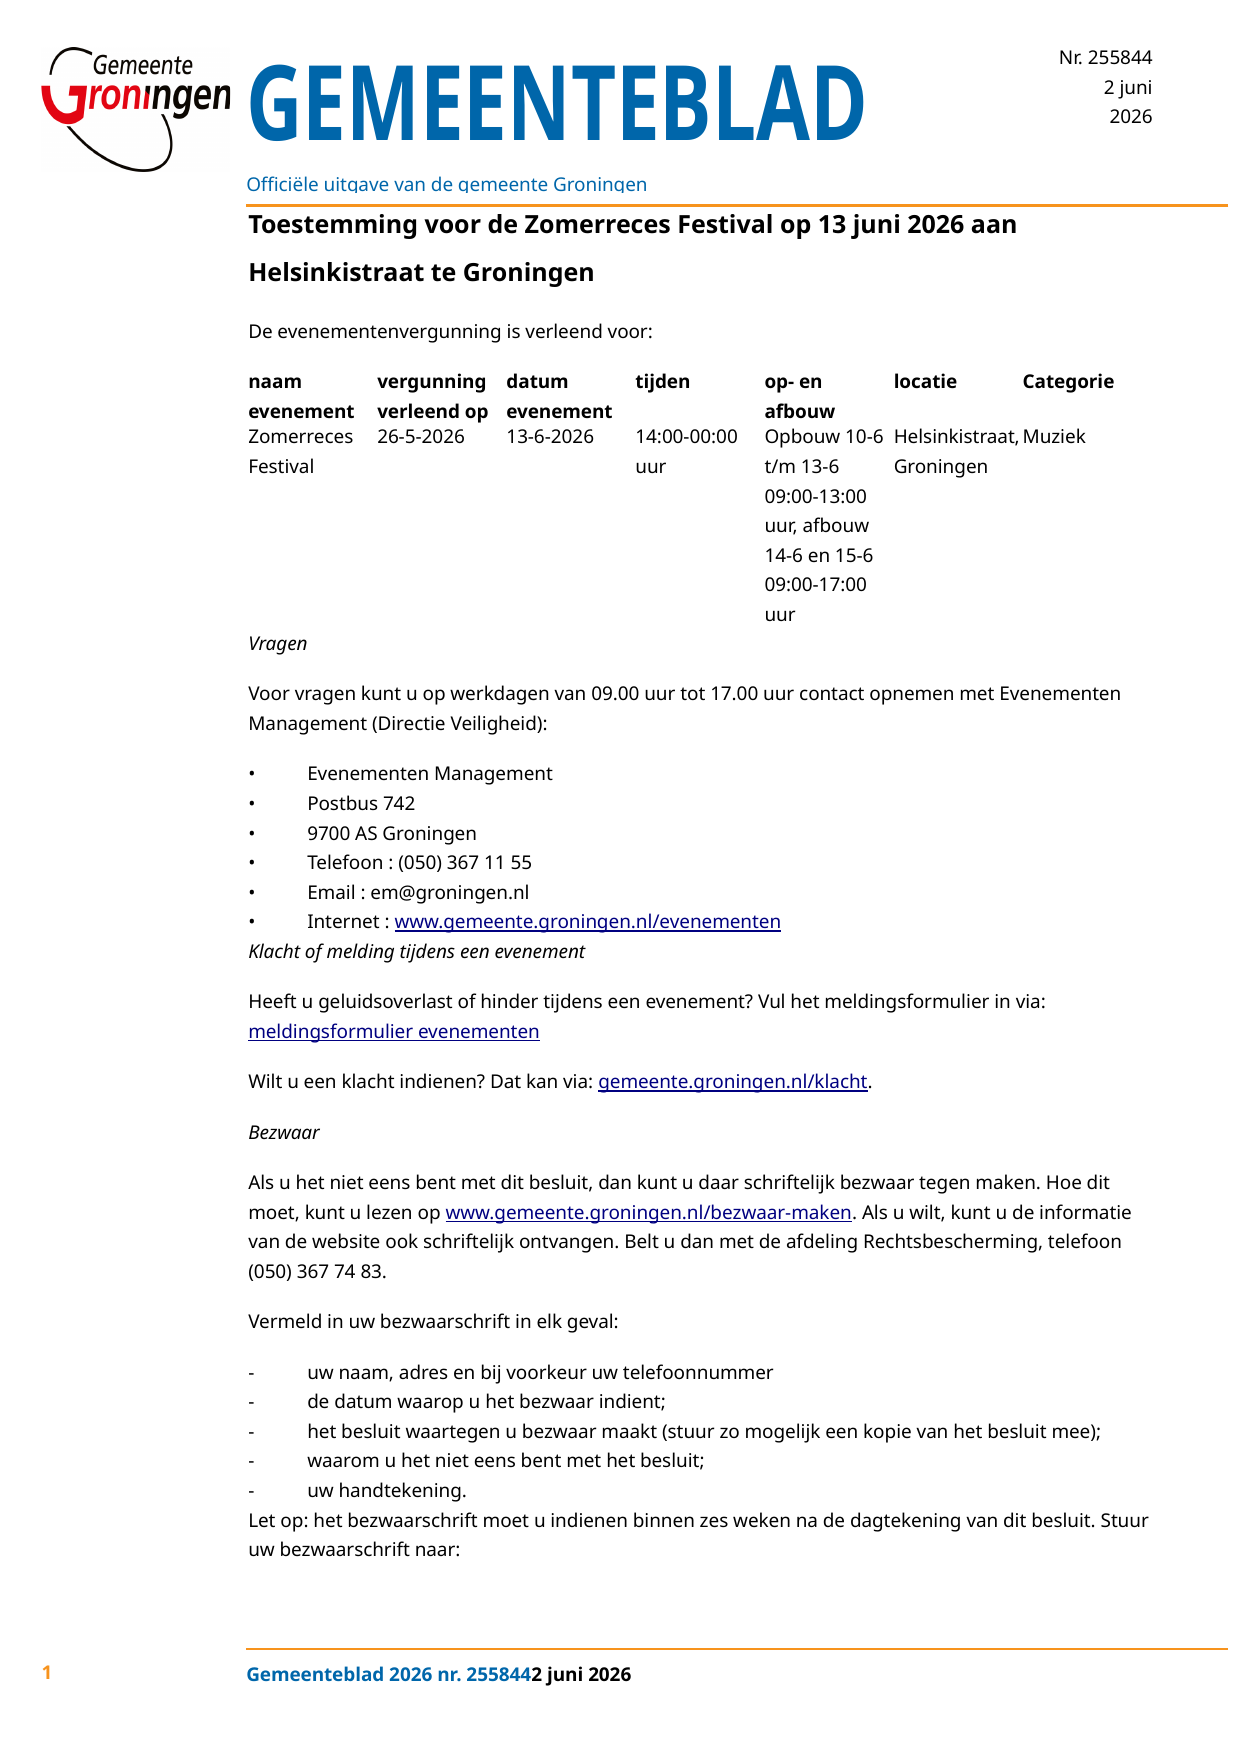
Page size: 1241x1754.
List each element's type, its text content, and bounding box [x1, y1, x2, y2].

table_cell 26-5-2026 [377, 424, 506, 627]
table_header datum evenement [506, 369, 635, 424]
text Voor vragen kunt u op werkdagen van 09.00 uur tot 17.00 uur contact opnemen met Evenementen Management (Directie Veiligheid): [248, 681, 1152, 736]
text Vermeld in uw bezwaarschrift in elk geval: [248, 1308, 1152, 1334]
list 9700 AS Groningen [248, 820, 1152, 846]
list Evenementen Management [248, 761, 1152, 786]
table_cell 14:00-00:00 uur [635, 424, 764, 627]
text Heeft u geluidsoverlast of hinder tijdens een evenement? Vul het meldingsformulier in via: meldingsformulier evenementen [248, 988, 1152, 1044]
list de datum waarop u het bezwaar indient; [248, 1388, 1152, 1414]
list uw handtekening. [248, 1477, 1152, 1503]
table_header locatie [894, 369, 1022, 424]
list waarom u het niet eens bent met het besluit; [248, 1448, 1152, 1473]
table_cell 13-6-2026 [506, 424, 635, 627]
list Internet : www.gemeente.groningen.nl/evenementen [248, 908, 1152, 934]
table_header vergunning verleend op [377, 369, 506, 424]
table_cell Muziek [1023, 424, 1152, 627]
text Wilt u een klacht indienen? Dat kan via: gemeente.groningen.nl/klacht. [248, 1068, 1152, 1094]
text Als u het niet eens bent met dit besluit, dan kunt u daar schriftelijk bezwaar tegen maken. Hoe dit moet, kunt u lezen op www.gemeente.groningen.nl/bezwaar-maken. Als u wilt, kunt u de informatie van de website ook schriftelijk ontvangen. Belt u dan met de afdeling Rechtsbescherming, telefoon (050) 367 74 83. [248, 1169, 1152, 1284]
table_cell Zomerreces Festival [248, 424, 377, 627]
table_cell Helsinkistraat, Groningen [894, 424, 1022, 627]
table_header Categorie [1023, 369, 1152, 424]
list Telefoon : (050) 367 11 55 [248, 849, 1152, 875]
text Bezwaar [248, 1119, 1152, 1145]
picture [41, 47, 231, 172]
text De evenementenvergunning is verleend voor: [248, 318, 1152, 344]
table_header naam evenement [248, 369, 377, 424]
text Klacht of melding tijdens een evenement [248, 938, 1152, 964]
table_header tijden [635, 369, 764, 424]
list Email : em@groningen.nl [248, 879, 1152, 905]
table_header op- en afbouw [764, 369, 893, 424]
text Let op: het bezwaarschrift moet u indienen binnen zes weken na de dagtekening van dit besluit. Stuur uw bezwaarschrift naar: [248, 1507, 1152, 1562]
table_cell Opbouw 10-6 t/m 13-6 09:00-13:00 uur, afbouw 14-6 en 15-6 09:00-17:00 uur [764, 424, 893, 627]
text Toestemming voor de Zomerreces Festival op 13 juni 2026 aan Helsinkistraat te Groningen [248, 207, 1152, 288]
list het besluit waartegen u bezwaar maakt (stuur zo mogelijk een kopie van het besluit mee); [248, 1418, 1152, 1444]
text Vragen [248, 630, 1152, 656]
list uw naam, adres en bij voorkeur uw telefoonnummer [248, 1359, 1152, 1385]
list Postbus 742 [248, 790, 1152, 816]
